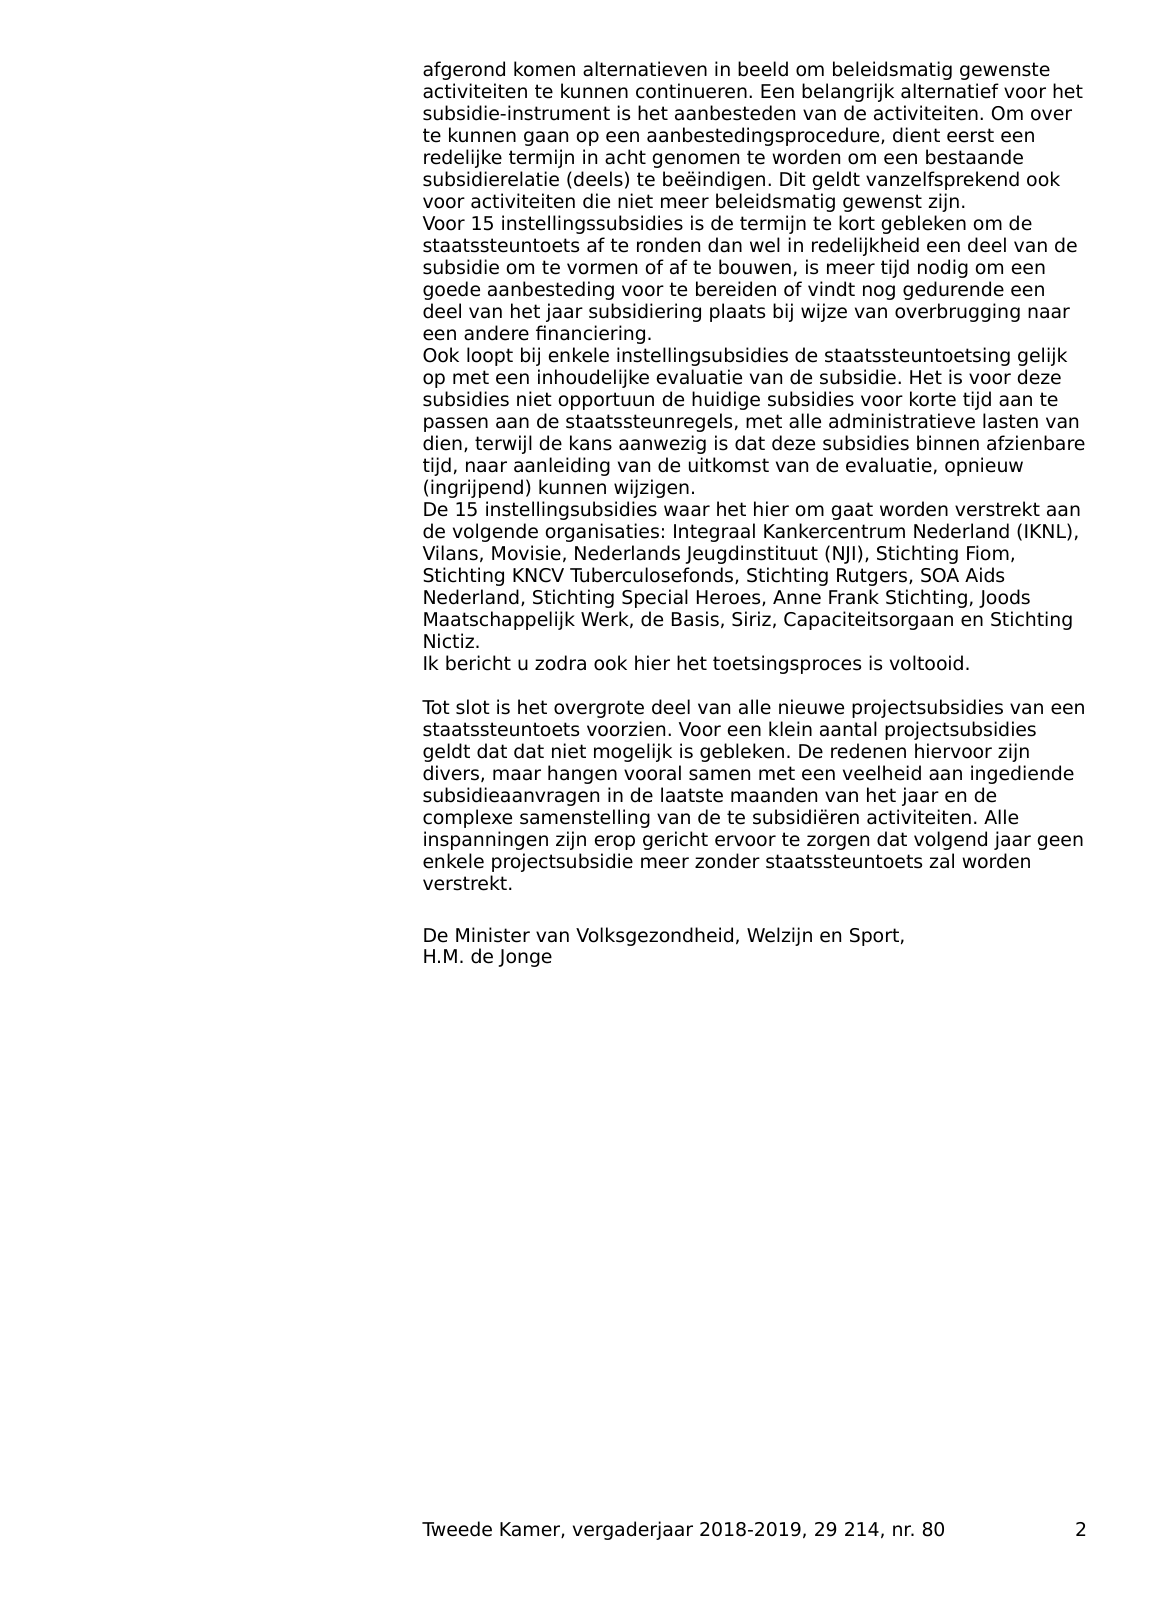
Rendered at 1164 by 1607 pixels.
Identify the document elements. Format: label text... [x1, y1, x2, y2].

text Voor 15 instellingssubsidies is de termijn te kort gebleken om de staatssteuntoets af te ronden dan wel in redelijkheid een deel van de subsidie om te vormen of af te bouwen, is meer tijd nodig om een goede aanbesteding voor te bereiden of vindt nog gedurende een deel van het jaar subsidiering plaats bij wijze van overbrugging naar een andere financiering. [422, 213, 1087, 345]
text Ook loopt bij enkele instellingsubsidies de staatssteuntoetsing gelijk op met een inhoudelijke evaluatie van de subsidie. Het is voor deze subsidies niet opportuun de huidige subsidies voor korte tijd aan te passen aan de staatssteunregels, met alle administratieve lasten van dien, terwijl de kans aanwezig is dat deze subsidies binnen afzienbare tijd, naar aanleiding van de uitkomst van de evaluatie, opnieuw (ingrijpend) kunnen wijzigen. [422, 345, 1087, 499]
text De 15 instellingsubsidies waar het hier om gaat worden verstrekt aan de volgende organisaties: Integraal Kankercentrum Nederland (IKNL), Vilans, Movisie, Nederlands Jeugdinstituut (NJI), Stichting Fiom, Stichting KNCV Tuberculosefonds, Stichting Rutgers, SOA Aids Nederland, Stichting Special Heroes, Anne Frank Stichting, Joods Maatschappelijk Werk, de Basis, Siriz, Capaciteitsorgaan en Stichting Nictiz. [422, 499, 1087, 652]
text Tot slot is het overgrote deel van alle nieuwe projectsubsidies van een staatssteuntoets voorzien. Voor een klein aantal projectsubsidies geldt dat dat niet mogelijk is gebleken. De redenen hiervoor zijn divers, maar hangen vooral samen met een veelheid aan ingediende subsidieaanvragen in de laatste maanden van het jaar en de complexe samenstelling van de te subsidiëren activiteiten. Alle inspanningen zijn erop gericht ervoor te zorgen dat volgend jaar geen enkele projectsubsidie meer zonder staatssteuntoets zal worden verstrekt. [422, 697, 1087, 894]
text Ik bericht u zodra ook hier het toetsingsproces is voltooid. [422, 652, 1087, 674]
text afgerond komen alternatieven in beeld om beleidsmatig gewenste activiteiten te kunnen continueren. Een belangrijk alternatief voor het subsidie-instrument is het aanbesteden van de activiteiten. Om over te kunnen gaan op een aanbestedingsprocedure, dient eerst een redelijke termijn in acht genomen te worden om een bestaande subsidierelatie (deels) te beëindigen. Dit geldt vanzelfsprekend ook voor activiteiten die niet meer beleidsmatig gewenst zijn. [422, 59, 1087, 213]
text De Minister van Volksgezondheid, Welzijn en Sport, H.M. de Jonge [422, 924, 1087, 968]
